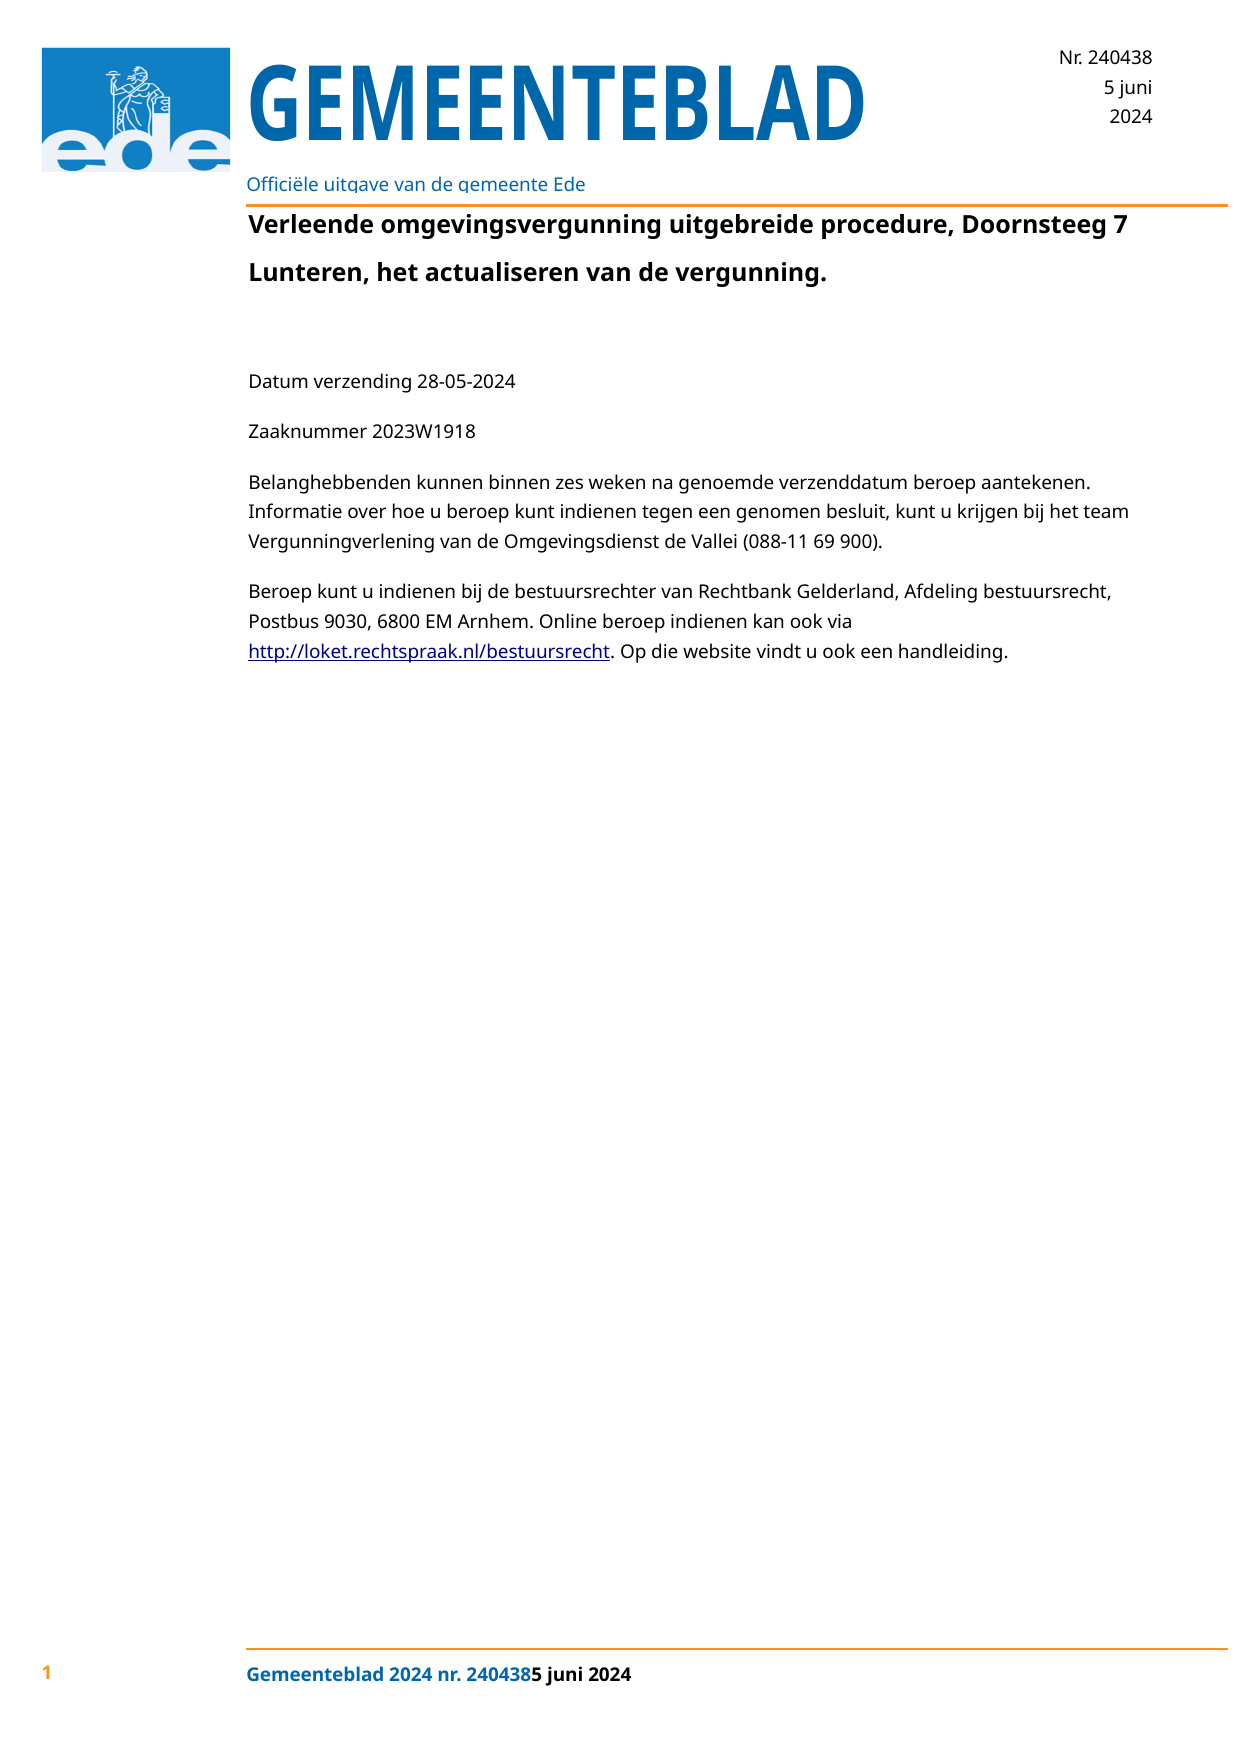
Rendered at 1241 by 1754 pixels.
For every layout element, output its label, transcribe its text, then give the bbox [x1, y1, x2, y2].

text Verleende omgevingsvergunning uitgebreide procedure, Doornsteeg 7 Lunteren, het actualiseren van de vergunning. [248, 207, 1152, 288]
text Datum verzending 28-05-2024 [248, 368, 1152, 394]
text Zaaknummer 2023W1918 [248, 419, 1152, 444]
text Beroep kunt u indienen bij de bestuursrechter van Rechtbank Gelderland, Afdeling bestuursrecht, Postbus 9030, 6800 EM Arnhem. Online beroep indienen kan ook via http://loket.rechtspraak.nl/bestuursrecht. Op die website vindt u ook een handleiding. [248, 579, 1152, 664]
text Belanghebbenden kunnen binnen zes weken na genoemde verzenddatum beroep aantekenen. Informatie over hoe u beroep kunt indienen tegen een genomen besluit, kunt u krijgen bij het team Vergunningverlening van de Omgevingsdienst de Vallei (088-11 69 900). [248, 469, 1152, 554]
picture [41, 47, 231, 172]
